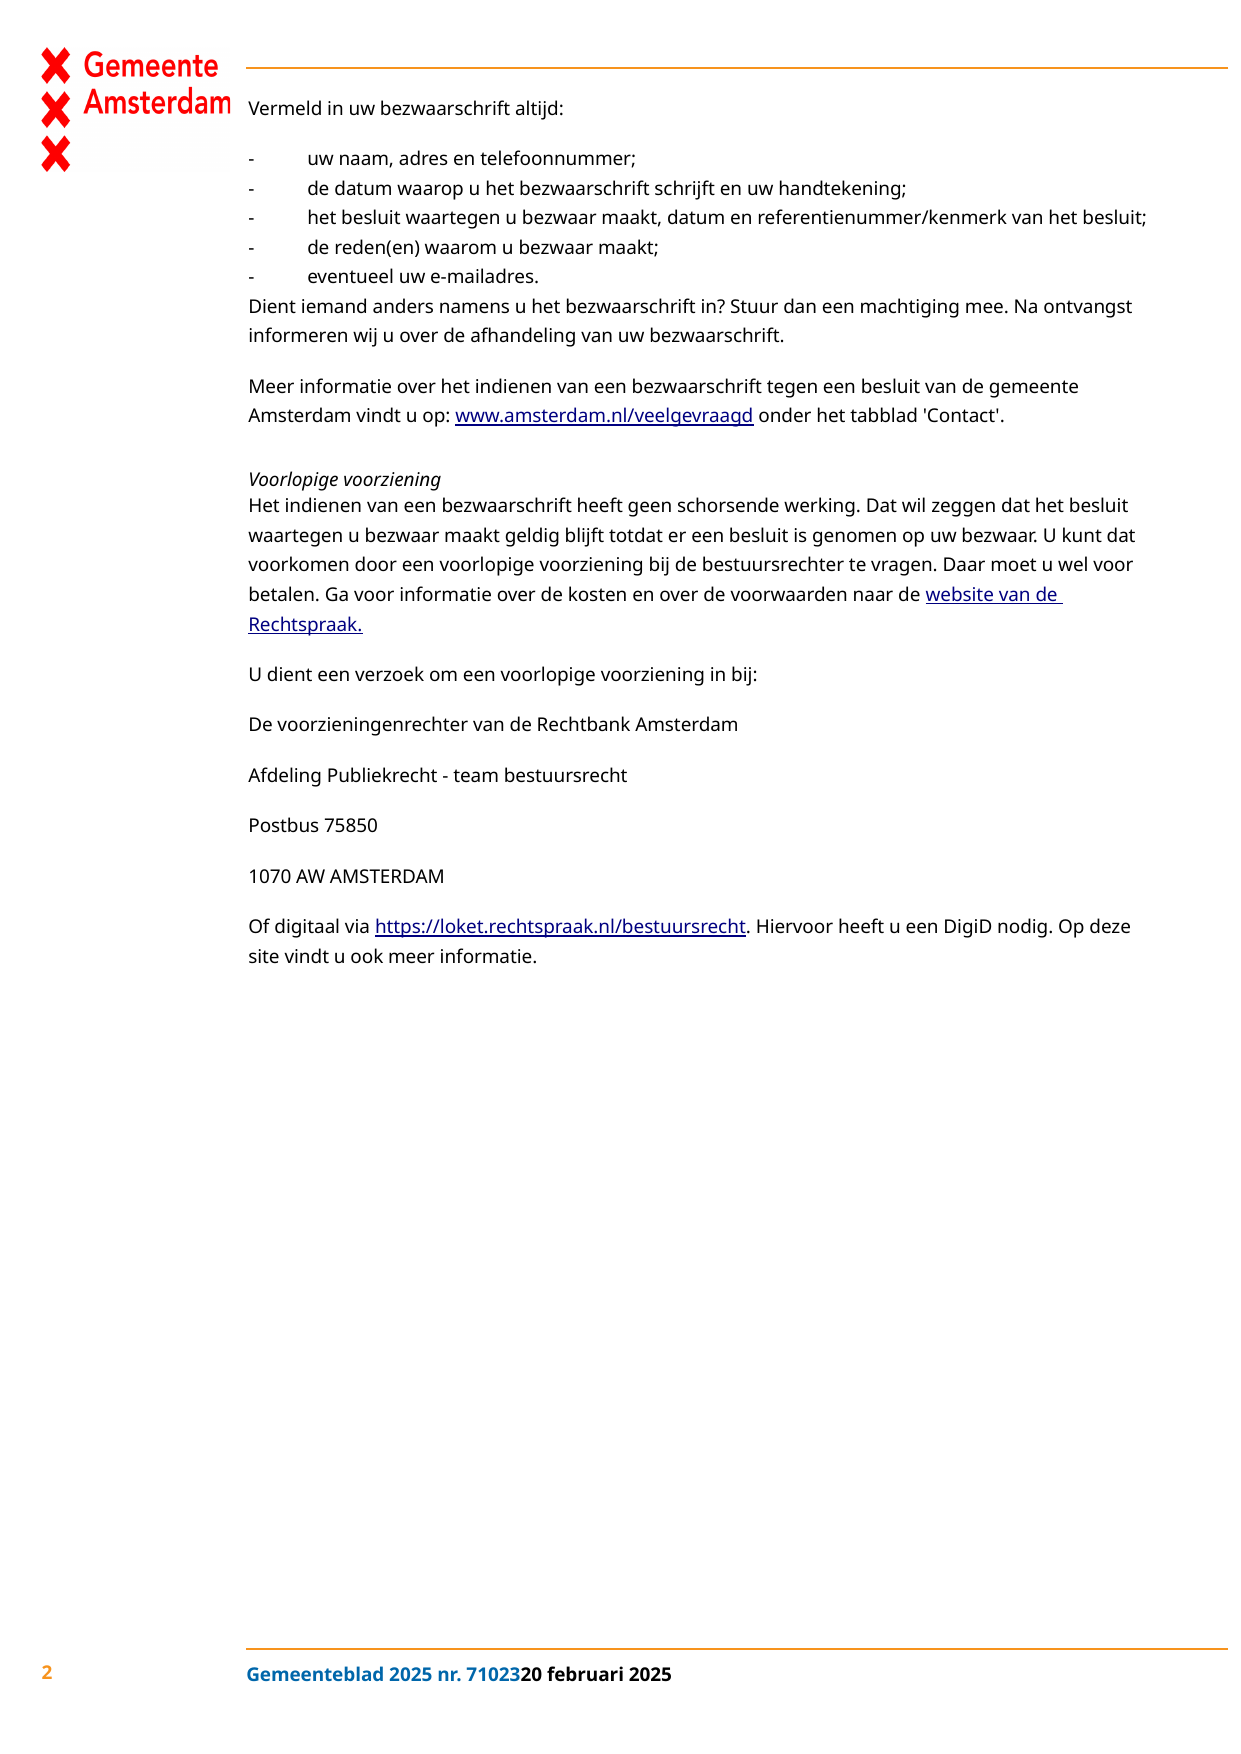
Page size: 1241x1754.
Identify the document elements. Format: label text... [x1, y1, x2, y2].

picture [41, 47, 231, 172]
list de datum waarop u het bezwaarschrift schrijft en uw handtekening; [248, 175, 1152, 201]
text 1070 AW AMSTERDAM [248, 863, 1152, 888]
text Vermeld in uw bezwaarschrift altijd: [248, 95, 1152, 121]
text Postbus 75850 [248, 812, 1152, 838]
text Dient iemand anders namens u het bezwaarschrift in? Stuur dan een machtiging mee. Na ontvangst informeren wij u over de afhandeling van uw bezwaarschrift. [248, 293, 1152, 348]
text De voorzieningenrechter van de Rechtbank Amsterdam [248, 712, 1152, 737]
text Meer informatie over het indienen van een bezwaarschrift tegen een besluit van de gemeente Amsterdam vindt u op: www.amsterdam.nl/veelgevraagd onder het tabblad 'Contact'. [248, 373, 1152, 428]
list eventueel uw e-mailadres. [248, 263, 1152, 289]
list het besluit waartegen u bezwaar maakt, datum en referentienummer/kenmerk van het besluit; [248, 204, 1152, 230]
text Voorlopige voorziening [248, 467, 1152, 492]
text Het indienen van een bezwaarschrift heeft geen schorsende werking. Dat wil zeggen dat het besluit waartegen u bezwaar maakt geldig blijft totdat er een besluit is genomen op uw bezwaar. U kunt dat voorkomen door een voorlopige voorziening bij de bestuursrechter te vragen. Daar moet u wel voor betalen. Ga voor informatie over de kosten en over de voorwaarden naar de website van de Rechtspraak. [248, 492, 1152, 636]
text Afdeling Publiekrecht - team bestuursrecht [248, 762, 1152, 788]
list de reden(en) waarom u bezwaar maakt; [248, 234, 1152, 260]
list uw naam, adres en telefoonnummer; [248, 145, 1152, 171]
text Of digitaal via https://loket.rechtspraak.nl/bestuursrecht. Hiervoor heeft u een DigiD nodig. Op deze site vindt u ook meer informatie. [248, 913, 1152, 968]
text U dient een verzoek om een voorlopige voorziening in bij: [248, 661, 1152, 687]
